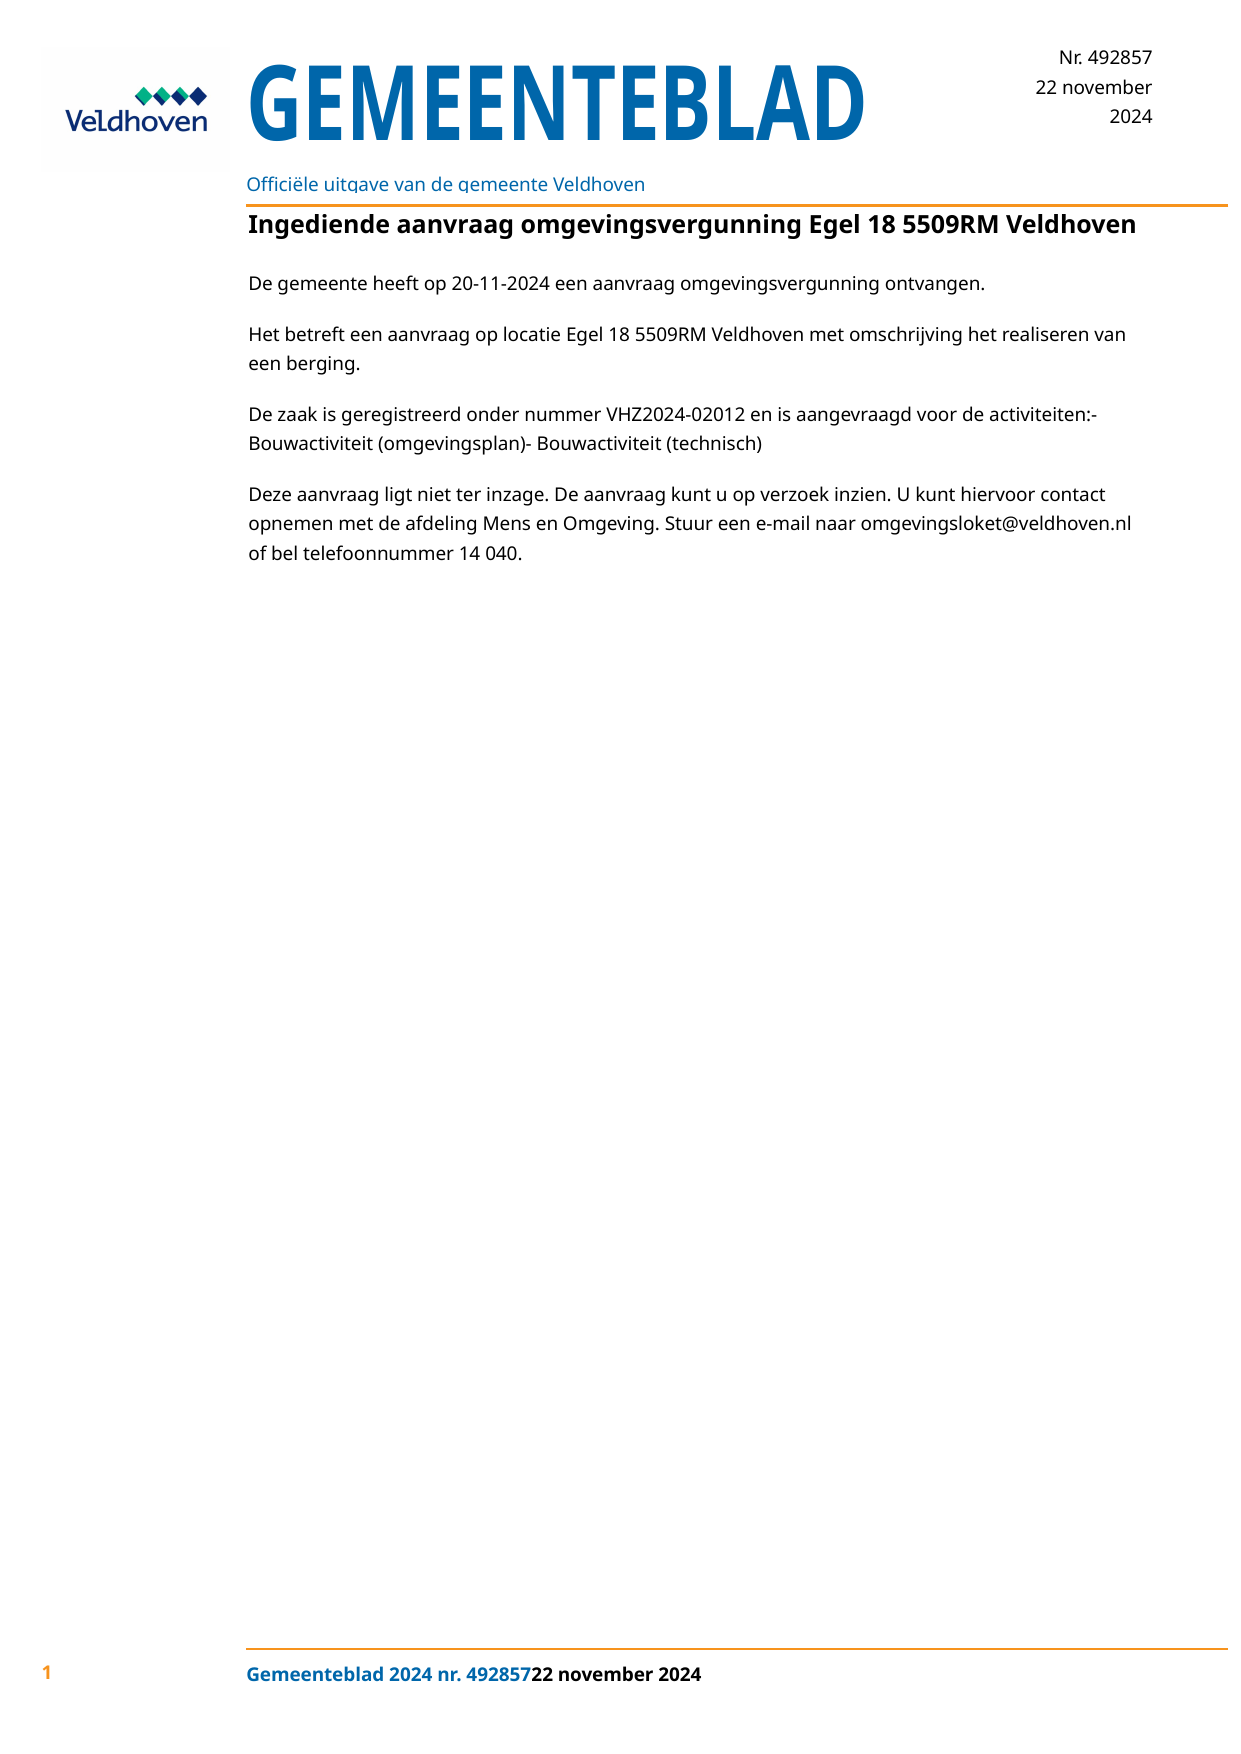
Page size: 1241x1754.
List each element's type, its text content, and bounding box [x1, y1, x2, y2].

text De gemeente heeft op 20-11-2024 een aanvraag omgevingsvergunning ontvangen. [248, 270, 1152, 296]
text De zaak is geregistreerd onder nummer VHZ2024-02012 en is aangevraagd voor de activiteiten:- Bouwactiviteit (omgevingsplan)- Bouwactiviteit (technisch) [248, 401, 1152, 456]
text Het betreft een aanvraag op locatie Egel 18 5509RM Veldhoven met omschrijving het realiseren van een berging. [248, 321, 1152, 376]
text Deze aanvraag ligt niet ter inzage. De aanvraag kunt u op verzoek inzien. U kunt hiervoor contact opnemen met de afdeling Mens en Omgeving. Stuur een e-mail naar omgevingsloket@veldhoven.nl of bel telefoonnummer 14 040. [248, 481, 1152, 566]
text Ingediende aanvraag omgevingsvergunning Egel 18 5509RM Veldhoven [248, 207, 1152, 241]
picture [41, 47, 231, 172]
